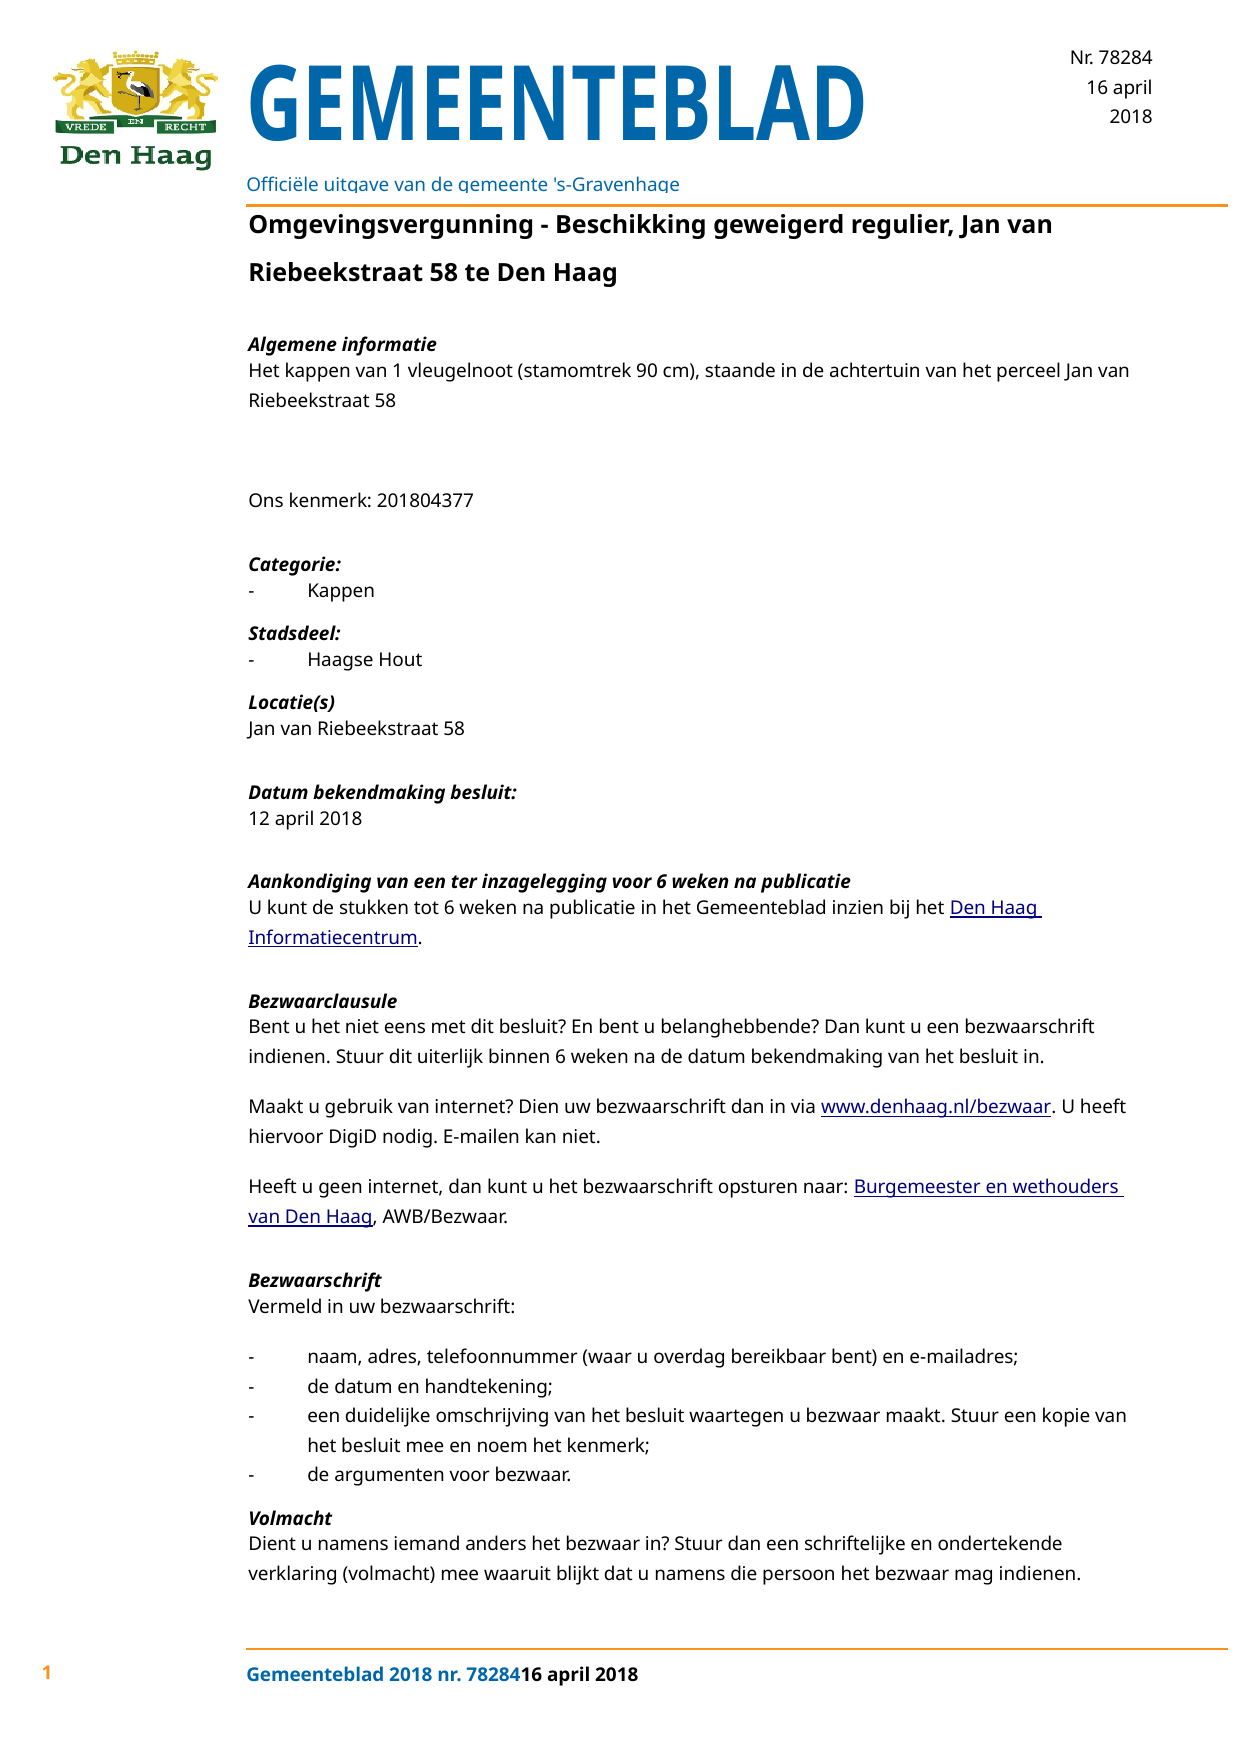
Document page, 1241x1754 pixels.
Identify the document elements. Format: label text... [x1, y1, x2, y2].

text Categorie: [248, 552, 1152, 577]
text 12 april 2018 [248, 805, 1152, 830]
text Stadsdeel: [248, 620, 1152, 646]
text Bezwaarclausule [248, 988, 1152, 1014]
text Jan van Riebeekstraat 58 [248, 715, 1152, 741]
list een duidelijke omschrijving van het besluit waartegen u bezwaar maakt. Stuur een kopie van het besluit mee en noem het kenmerk; [248, 1402, 1152, 1458]
list Haagse Hout [248, 646, 1152, 672]
text Ons kenmerk: 201804377 [248, 488, 1152, 513]
text Volmacht [248, 1505, 1152, 1531]
text Aankondiging van een ter inzagelegging voor 6 weken na publicatie [248, 869, 1152, 894]
text Bezwaarschrift [248, 1267, 1152, 1293]
text Heeft u geen internet, dan kunt u het bezwaarschrift opsturen naar: Burgemeester en wethouders van Den Haag, AWB/Bezwaar. [248, 1174, 1152, 1229]
picture [41, 47, 231, 172]
text Datum bekendmaking besluit: [248, 779, 1152, 805]
text U kunt de stukken tot 6 weken na publicatie in het Gemeenteblad inzien bij het Den Haag Informatiecentrum. [248, 894, 1152, 950]
text Algemene informatie [248, 331, 1152, 357]
text Bent u het niet eens met dit besluit? En bent u belanghebbende? Dan kunt u een bezwaarschrift indienen. Stuur dit uiterlijk binnen 6 weken na de datum bekendmaking van het besluit in. [248, 1014, 1152, 1069]
text Maakt u gebruik van internet? Dien uw bezwaarschrift dan in via www.denhaag.nl/bezwaar. U heeft hiervoor DigiD nodig. E-mailen kan niet. [248, 1094, 1152, 1149]
list de datum en handtekening; [248, 1373, 1152, 1399]
text Locatie(s) [248, 689, 1152, 715]
text Het kappen van 1 vleugelnoot (stamomtrek 90 cm), staande in de achtertuin van het perceel Jan van Riebeekstraat 58 [248, 357, 1152, 412]
list naam, adres, telefoonnummer (waar u overdag bereikbaar bent) en e-mailadres; [248, 1343, 1152, 1369]
text Vermeld in uw bezwaarschrift: [248, 1293, 1152, 1319]
list Kappen [248, 577, 1152, 603]
text Dient u namens iemand anders het bezwaar in? Stuur dan een schriftelijke en ondertekende verklaring (volmacht) mee waaruit blijkt dat u namens die persoon het bezwaar mag indienen. [248, 1531, 1152, 1586]
text Omgevingsvergunning - Beschikking geweigerd regulier, Jan van Riebeekstraat 58 te Den Haag [248, 207, 1152, 288]
list de argumenten voor bezwaar. [248, 1462, 1152, 1487]
